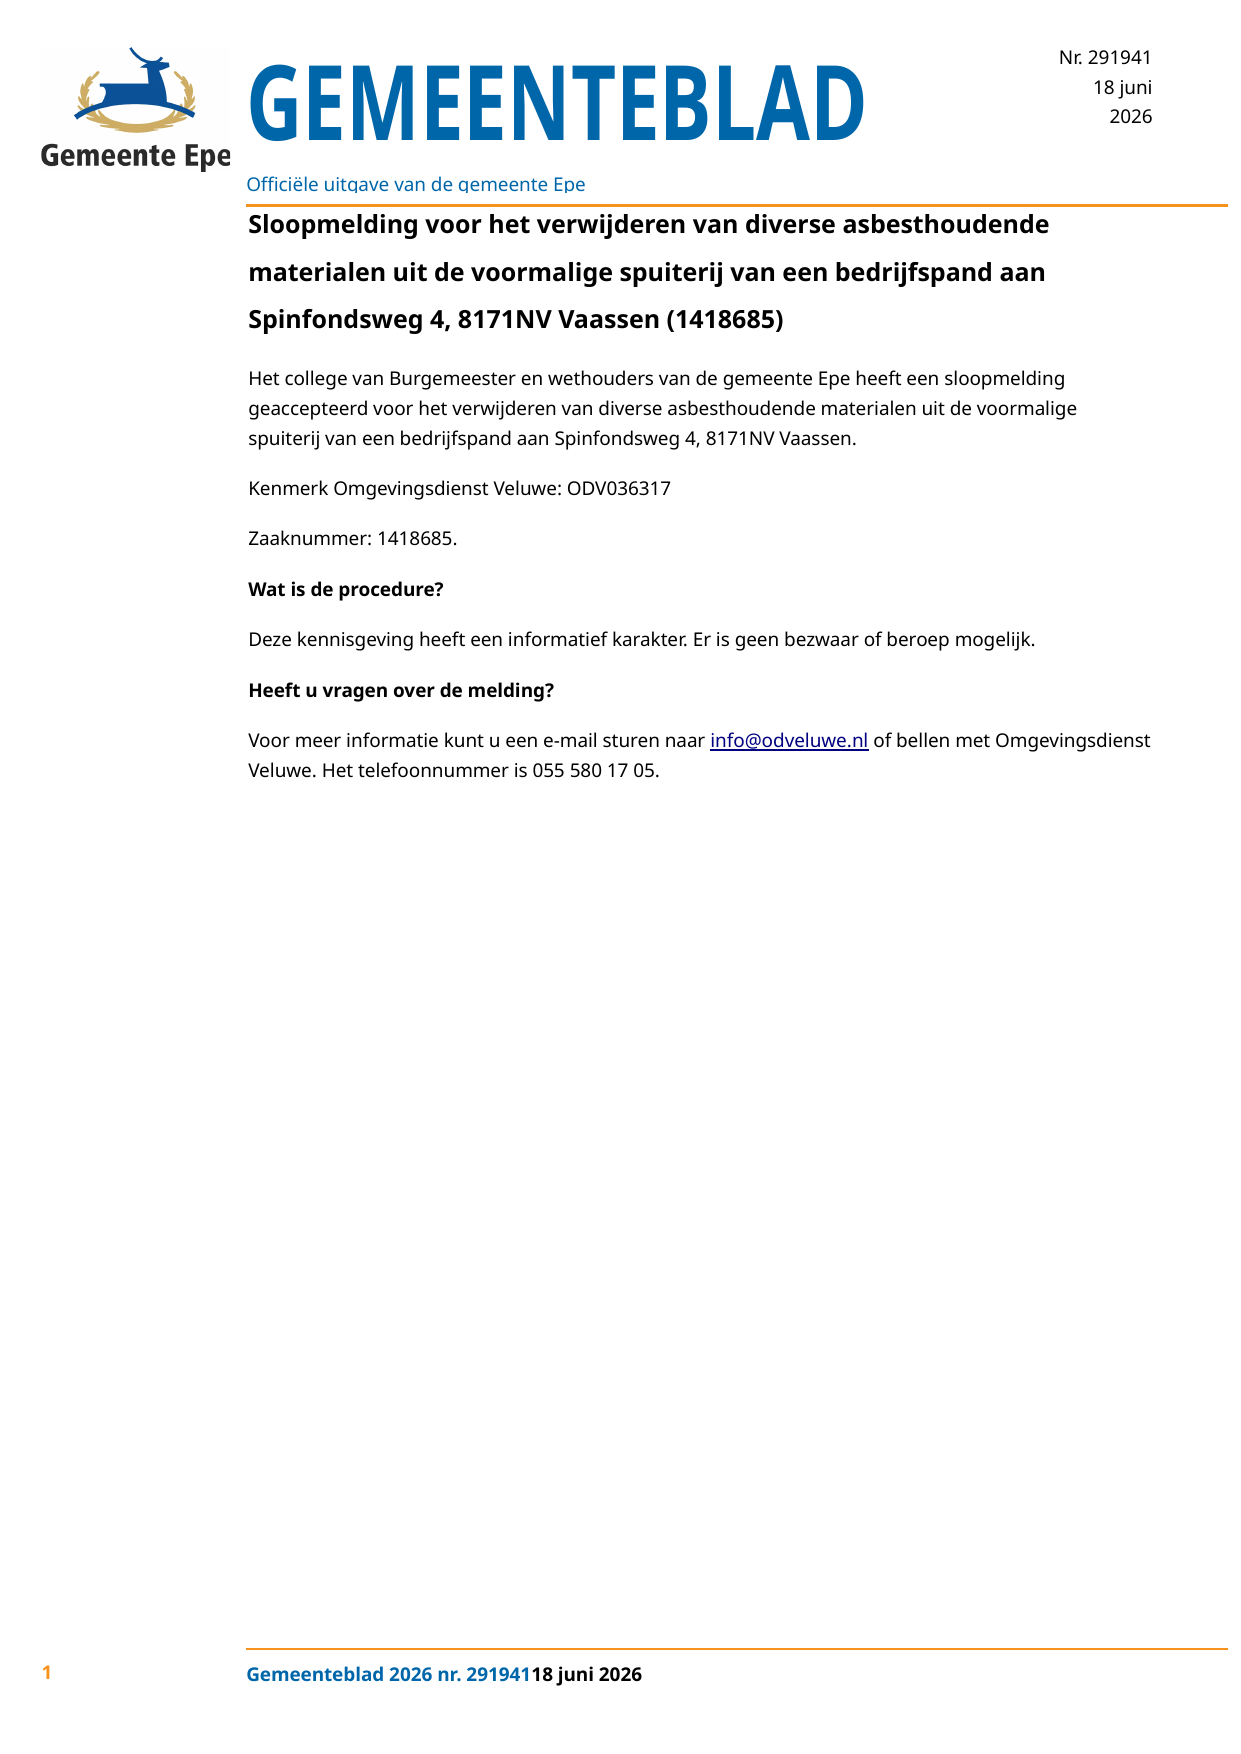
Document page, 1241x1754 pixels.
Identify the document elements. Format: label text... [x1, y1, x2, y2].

text Deze kennisgeving heeft een informatief karakter. Er is geen bezwaar of beroep mogelijk. [248, 626, 1152, 652]
text Heeft u vragen over de melding? [248, 677, 1152, 702]
text Het college van Burgemeester en wethouders van de gemeente Epe heeft een sloopmelding geaccepteerd voor het verwijderen van diverse asbesthoudende materialen uit de voormalige spuiterij van een bedrijfspand aan Spinfondsweg 4, 8171NV Vaassen. [248, 366, 1152, 450]
picture [41, 47, 231, 172]
text Wat is de procedure? [248, 576, 1152, 602]
text Zaaknummer: 1418685. [248, 526, 1152, 551]
text Sloopmelding voor het verwijderen van diverse asbesthoudende materialen uit de voormalige spuiterij van een bedrijfspand aan Spinfondsweg 4, 8171NV Vaassen (1418685) [248, 207, 1152, 336]
text Voor meer informatie kunt u een e-mail sturen naar info@odveluwe.nl of bellen met Omgevingsdienst Veluwe. Het telefoonnummer is 055 580 17 05. [248, 727, 1152, 782]
text Kenmerk Omgevingsdienst Veluwe: ODV036317 [248, 475, 1152, 501]
